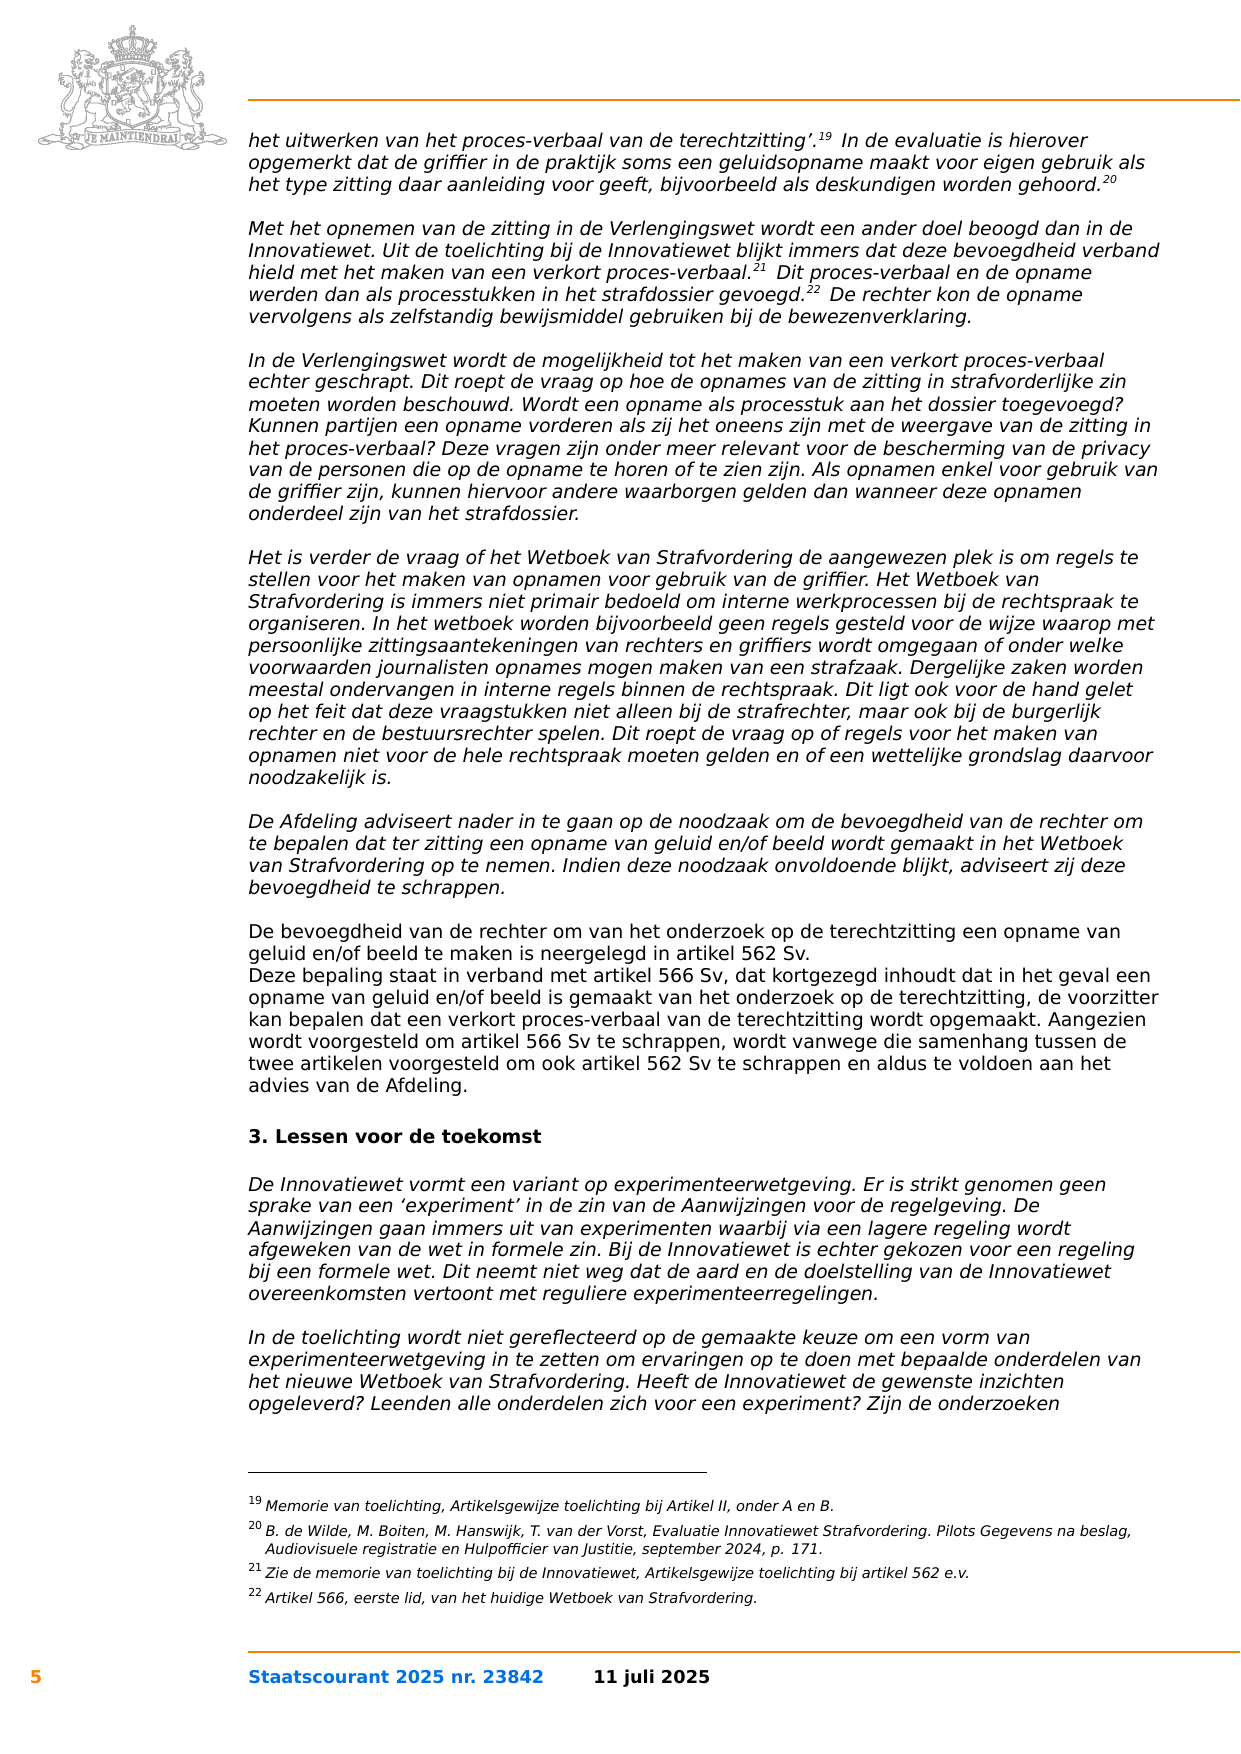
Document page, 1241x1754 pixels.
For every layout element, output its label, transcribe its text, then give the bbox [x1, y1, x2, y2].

text De bevoegdheid van de rechter om van het onderzoek op de terechtzitting een opname van geluid en/of beeld te maken is neergelegd in artikel 562 Sv. [248, 921, 1163, 964]
text In de toelichting wordt niet gereflecteerd op de gemaakte keuze om een vorm van experimenteerwetgeving in te zetten om ervaringen op te doen met bepaalde onderdelen van het nieuwe Wetboek van Strafvordering. Heeft de Innovatiewet de gewenste inzichten opgeleverd? Leenden alle onderdelen zich voor een experiment? Zijn de onderzoeken [248, 1327, 1163, 1415]
text Memorie van toelichting, Artikelsgewijze toelichting bij Artikel II, onder A en B. [248, 1494, 1163, 1516]
text Met het opnemen van de zitting in de Verlengingswet wordt een ander doel beoogd dan in de Innovatiewet. Uit de toelichting bij de Innovatiewet blijkt immers dat deze bevoegdheid verband hield met het maken van een verkort proces-verbaal. Dit proces-verbaal en de opname werden dan als processtukken in het strafdossier gevoegd. De rechter kon de opname vervolgens als zelfstandig bewijsmiddel gebruiken bij de bewezenverklaring. [248, 218, 1163, 328]
text De Innovatiewet vormt een variant op experimenteerwetgeving. Er is strikt genomen geen sprake van een ‘experiment’ in de zin van de Aanwijzingen voor de regelgeving. De Aanwijzingen gaan immers uit van experimenten waarbij via een lagere regeling wordt afgeweken van de wet in formele zin. Bij de Innovatiewet is echter gekozen voor een regeling bij een formele wet. Dit neemt niet weg dat de aard en de doelstelling van de Innovatiewet overeenkomsten vertoont met reguliere experimenteerregelingen. [248, 1173, 1163, 1305]
subtitle 3. Lessen voor de toekomst [248, 1126, 1163, 1148]
text De Afdeling adviseert nader in te gaan op de noodzaak om de bevoegdheid van de rechter om te bepalen dat ter zitting een opname van geluid en/of beeld wordt gemaakt in het Wetboek van Strafvordering op te nemen. Indien deze noodzaak onvoldoende blijkt, adviseert zij deze bevoegdheid te schrappen. [248, 811, 1163, 899]
picture [38, 25, 227, 150]
text Zie de memorie van toelichting bij de Innovatiewet, Artikelsgewijze toelichting bij artikel 562 e.v. [248, 1561, 1163, 1583]
text het uitwerken van het proces-verbaal van de terechtzitting’. In de evaluatie is hierover opgemerkt dat de griffier in de praktijk soms een geluidsopname maakt voor eigen gebruik als het type zitting daar aanleiding voor geeft, bijvoorbeeld als deskundigen worden gehoord. [248, 130, 1163, 196]
text B. de Wilde, M. Boiten, M. Hanswijk, T. van der Vorst, Evaluatie Innovatiewet Strafvordering. Pilots Gegevens na beslag, Audiovisuele registratie en Hulpofficier van Justitie, september 2024, p. 171. [248, 1519, 1163, 1558]
text Het is verder de vraag of het Wetboek van Strafvordering de aangewezen plek is om regels te stellen voor het maken van opnamen voor gebruik van de griffier. Het Wetboek van Strafvordering is immers niet primair bedoeld om interne werkprocessen bij de rechtspraak te organiseren. In het wetboek worden bijvoorbeeld geen regels gesteld voor de wijze waarop met persoonlijke zittingsaantekeningen van rechters en griffiers wordt omgegaan of onder welke voorwaarden journalisten opnames mogen maken van een strafzaak. Dergelijke zaken worden meestal ondervangen in interne regels binnen de rechtspraak. Dit ligt ook voor de hand gelet op het feit dat deze vraagstukken niet alleen bij de strafrechter, maar ook bij de burgerlijk rechter en de bestuursrechter spelen. Dit roept de vraag op of regels voor het maken van opnamen niet voor de hele rechtspraak moeten gelden en of een wettelijke grondslag daarvoor noodzakelijk is. [248, 547, 1163, 789]
text In de Verlengingswet wordt de mogelijkheid tot het maken van een verkort proces-verbaal echter geschrapt. Dit roept de vraag op hoe de opnames van de zitting in strafvorderlijke zin moeten worden beschouwd. Wordt een opname als processtuk aan het dossier toegevoegd? Kunnen partijen een opname vorderen als zij het oneens zijn met de weergave van de zitting in het proces-verbaal? Deze vragen zijn onder meer relevant voor de bescherming van de privacy van de personen die op de opname te horen of te zien zijn. Als opnamen enkel voor gebruik van de griffier zijn, kunnen hiervoor andere waarborgen gelden dan wanneer deze opnamen onderdeel zijn van het strafdossier. [248, 349, 1163, 525]
text Deze bepaling staat in verband met artikel 566 Sv, dat kortgezegd inhoudt dat in het geval een opname van geluid en/of beeld is gemaakt van het onderzoek op de terechtzitting, de voorzitter kan bepalen dat een verkort proces-verbaal van de terechtzitting wordt opgemaakt. Aangezien wordt voorgesteld om artikel 566 Sv te schrappen, wordt vanwege die samenhang tussen de twee artikelen voorgesteld om ook artikel 562 Sv te schrappen en aldus te voldoen aan het advies van de Afdeling. [248, 964, 1163, 1096]
text Artikel 566, eerste lid, van het huidige Wetboek van Strafvordering. [248, 1586, 1163, 1608]
